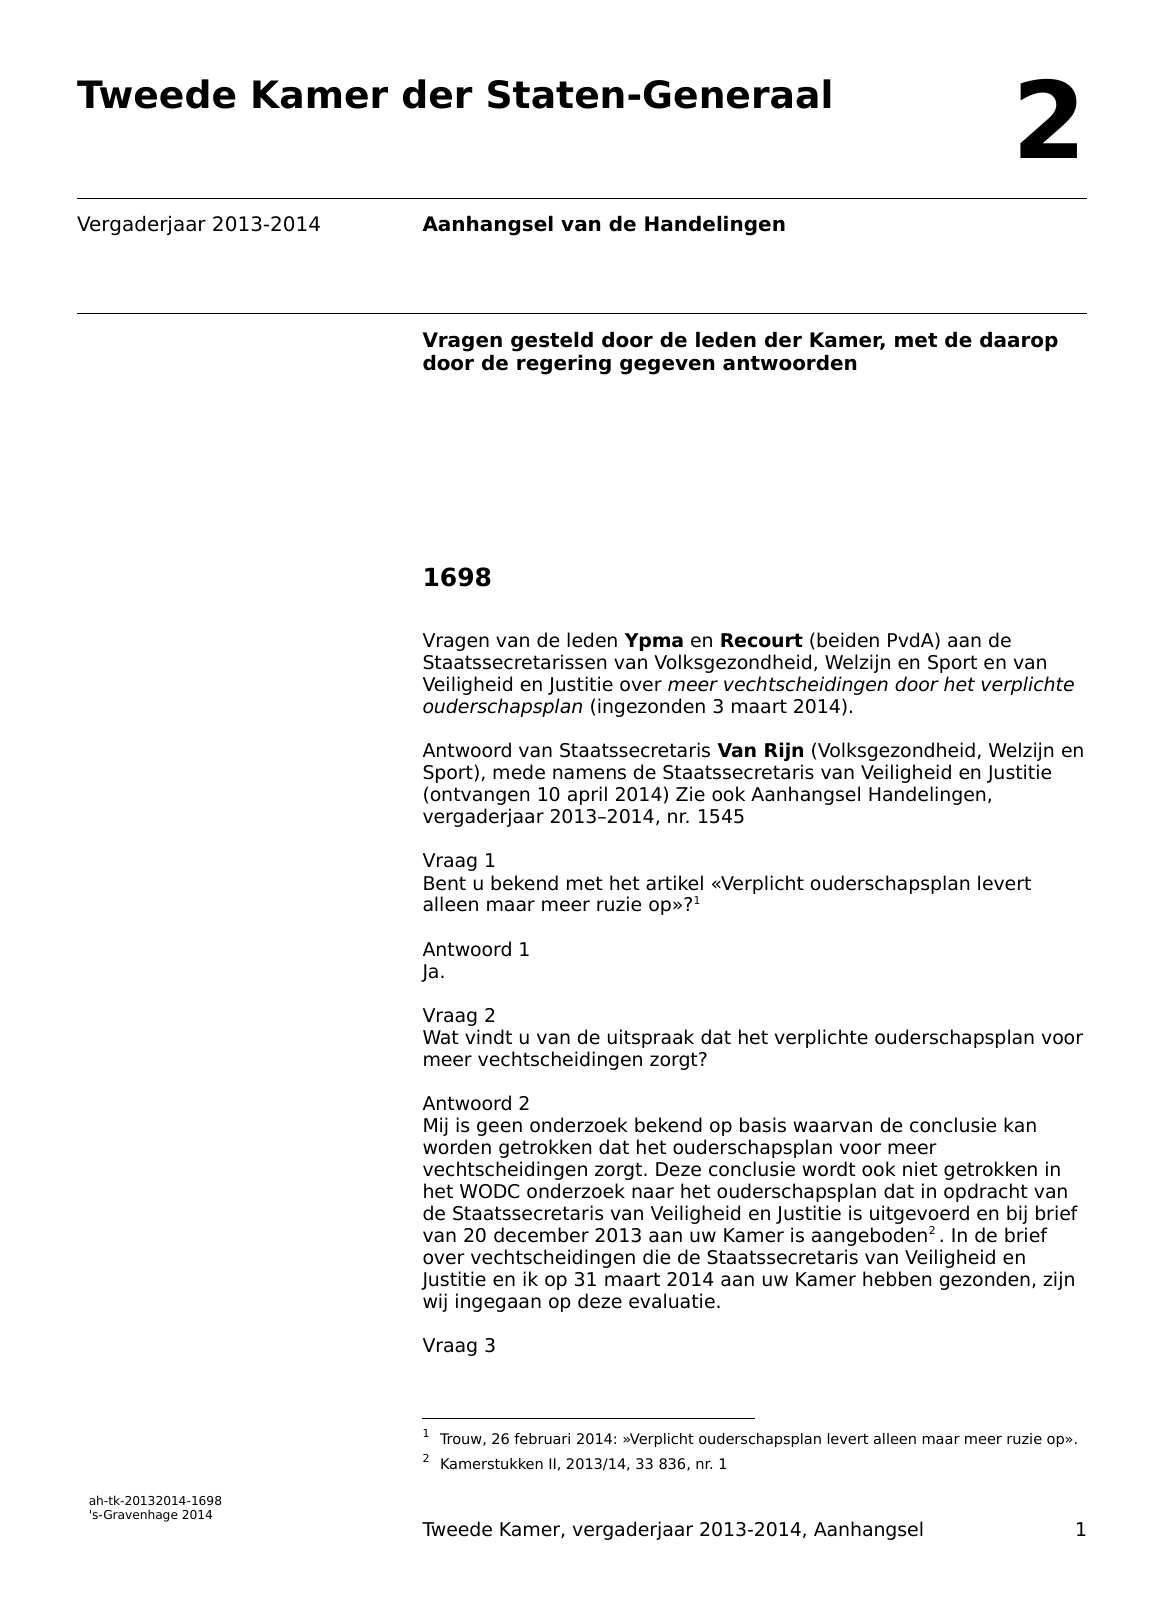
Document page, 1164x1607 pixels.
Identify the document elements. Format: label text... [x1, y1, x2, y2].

text ah-tk-20132014-1698 [88, 1494, 323, 1508]
text Kamerstukken II, 2013/14, 33 836, nr. 1 [422, 1452, 1087, 1474]
text 's-Gravenhage 2014 [88, 1508, 323, 1522]
table_cell Aanhangsel van de Handelingen [422, 199, 1087, 313]
table_cell Vragen gesteld door de leden der Kamer, met de daarop door de regering gegeven antwoorden [422, 314, 1087, 375]
table_header Tweede Kamer der Staten-Generaal [77, 59, 886, 198]
text Antwoord 1 [422, 938, 1087, 961]
table_header 2 [886, 59, 1087, 198]
table_cell Vergaderjaar 2013-2014 [77, 199, 422, 313]
text Ja. [422, 961, 1087, 982]
text Mij is geen onderzoek bekend op basis waarvan de conclusie kan worden getrokken dat het ouderschapsplan voor meer vechtscheidingen zorgt. Deze conclusie wordt ook niet getrokken in het WODC onderzoek naar het ouderschapsplan dat in opdracht van de Staatssecretaris van Veiligheid en Justitie is uitgevoerd en bij brief van 20 december 2013 aan uw Kamer is aangeboden. In de brief over vechtscheidingen die de Staatssecretaris van Veiligheid en Justitie en ik op 31 maart 2014 aan uw Kamer hebben gezonden, zijn wij ingegaan op deze evaluatie. [422, 1115, 1087, 1313]
text Antwoord van Staatssecretaris Van Rijn (Volksgezondheid, Welzijn en Sport), mede namens de Staatssecretaris van Veiligheid en Justitie (ontvangen 10 april 2014) Zie ook Aanhangsel Handelingen, vergaderjaar 2013–2014, nr. 1545 [422, 740, 1087, 828]
text Vraag 1 [422, 850, 1087, 872]
text Antwoord 2 [422, 1093, 1087, 1115]
text Bent u bekend met het artikel «Verplicht ouderschapsplan levert alleen maar meer ruzie op»? [422, 872, 1087, 916]
text Wat vindt u van de uitspraak dat het verplichte ouderschapsplan voor meer vechtscheidingen zorgt? [422, 1027, 1087, 1071]
text 1698 [422, 563, 1087, 592]
text Vragen van de leden Ypma en Recourt (beiden PvdA) aan de Staatssecretarissen van Volksgezondheid, Welzijn en Sport en van Veiligheid en Justitie over meer vechtscheidingen door het verplichte ouderschapsplan (ingezonden 3 maart 2014). [422, 630, 1087, 718]
text Vraag 3 [422, 1335, 1087, 1357]
table_cell [77, 314, 422, 375]
text Vraag 2 [422, 1005, 1087, 1027]
text Trouw, 26 februari 2014: »Verplicht ouderschapsplan levert alleen maar meer ruzie op». [422, 1427, 1087, 1449]
